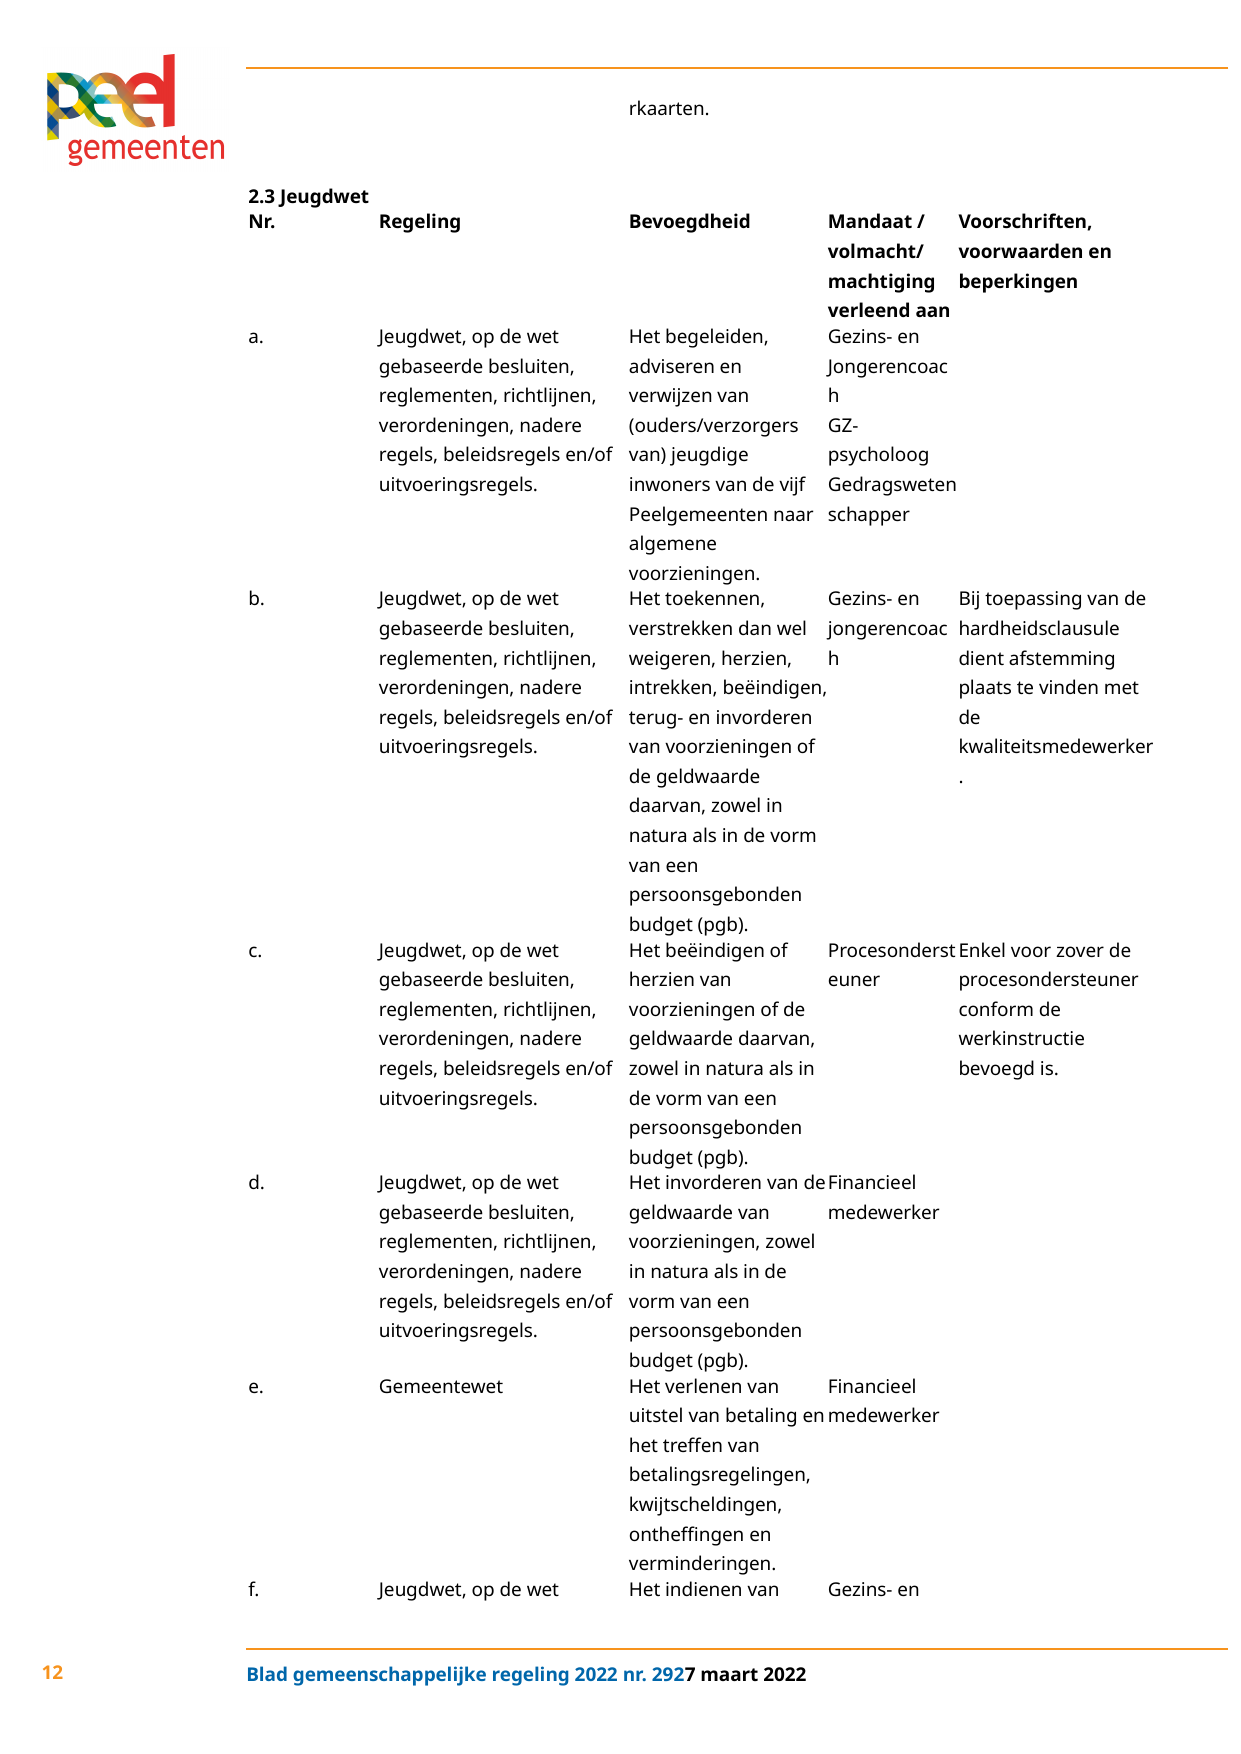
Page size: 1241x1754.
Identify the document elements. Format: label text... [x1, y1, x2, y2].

table_cell Mandaat / volmacht/ machtiging verleend aan [828, 209, 958, 323]
table_cell Enkel voor zover de procesondersteuner conform de werkinstructie bevoegd is. [958, 937, 1152, 1169]
table_cell Financieel medewerker [828, 1170, 958, 1373]
table_cell [958, 1576, 1152, 1602]
table_cell Het begeleiden, adviseren en verwijzen van (ouders/verzorgers van) jeugdige inwoners van de vijf Peelgemeenten naar algemene voorzieningen. [629, 323, 828, 586]
table_cell Gezins- en [828, 1576, 958, 1602]
picture [41, 47, 231, 172]
table_cell e. [248, 1373, 379, 1576]
table_cell Regeling [379, 209, 629, 323]
table_cell [958, 1170, 1152, 1373]
table_cell Jeugdwet, op de wet gebaseerde besluiten, reglementen, richtlijnen, verordeningen, nadere regels, beleidsregels en/of uitvoeringsregels. [379, 1170, 629, 1373]
table_cell Gezins- en Jongerencoach GZ-psycholoog Gedragswetenschapper [828, 323, 958, 586]
table_cell Jeugdwet, op de wet [379, 1576, 629, 1602]
table_cell c. [248, 937, 379, 1169]
table_cell Procesondersteuner [828, 937, 958, 1169]
table_cell rkaarten. [629, 95, 828, 121]
table_cell [958, 1373, 1152, 1576]
table_cell Financieel medewerker [828, 1373, 958, 1576]
table_cell Voorschriften, voorwaarden en beperkingen [958, 209, 1152, 323]
table_cell d. [248, 1170, 379, 1373]
table_header 2.3 Jeugdwet [248, 183, 1152, 209]
table_cell Het invorderen van de geldwaarde van voorzieningen, zowel in natura als in de vorm van een persoonsgebonden budget (pgb). [629, 1170, 828, 1373]
table_cell b. [248, 586, 379, 937]
table_cell [248, 95, 379, 121]
table_cell Jeugdwet, op de wet gebaseerde besluiten, reglementen, richtlijnen, verordeningen, nadere regels, beleidsregels en/of uitvoeringsregels. [379, 937, 629, 1169]
table_cell Nr. [248, 209, 379, 323]
table_cell [828, 95, 958, 121]
table_cell Jeugdwet, op de wet gebaseerde besluiten, reglementen, richtlijnen, verordeningen, nadere regels, beleidsregels en/of uitvoeringsregels. [379, 323, 629, 586]
table_cell Bevoegdheid [629, 209, 828, 323]
table_cell [958, 323, 1152, 586]
table_cell Het toekennen, verstrekken dan wel weigeren, herzien, intrekken, beëindigen, terug- en invorderen van voorzieningen of de geldwaarde daarvan, zowel in natura als in de vorm van een persoonsgebonden budget (pgb). [629, 586, 828, 937]
table_cell [379, 95, 629, 121]
table_cell Jeugdwet, op de wet gebaseerde besluiten, reglementen, richtlijnen, verordeningen, nadere regels, beleidsregels en/of uitvoeringsregels. [379, 586, 629, 937]
table_cell Het indienen van [629, 1576, 828, 1602]
table_cell Gezins- en jongerencoach [828, 586, 958, 937]
table_cell Het beëindigen of herzien van voorzieningen of de geldwaarde daarvan, zowel in natura als in de vorm van een persoonsgebonden budget (pgb). [629, 937, 828, 1169]
table_cell a. [248, 323, 379, 586]
table_cell Het verlenen van uitstel van betaling en het treffen van betalingsregelingen, kwijtscheldingen, ontheffingen en verminderingen. [629, 1373, 828, 1576]
table_cell Gemeentewet [379, 1373, 629, 1576]
table_cell [958, 95, 1152, 121]
table_cell f. [248, 1576, 379, 1602]
table_cell Bij toepassing van de hardheidsclausule dient afstemming plaats te vinden met de kwaliteitsmedewerker. [958, 586, 1152, 937]
